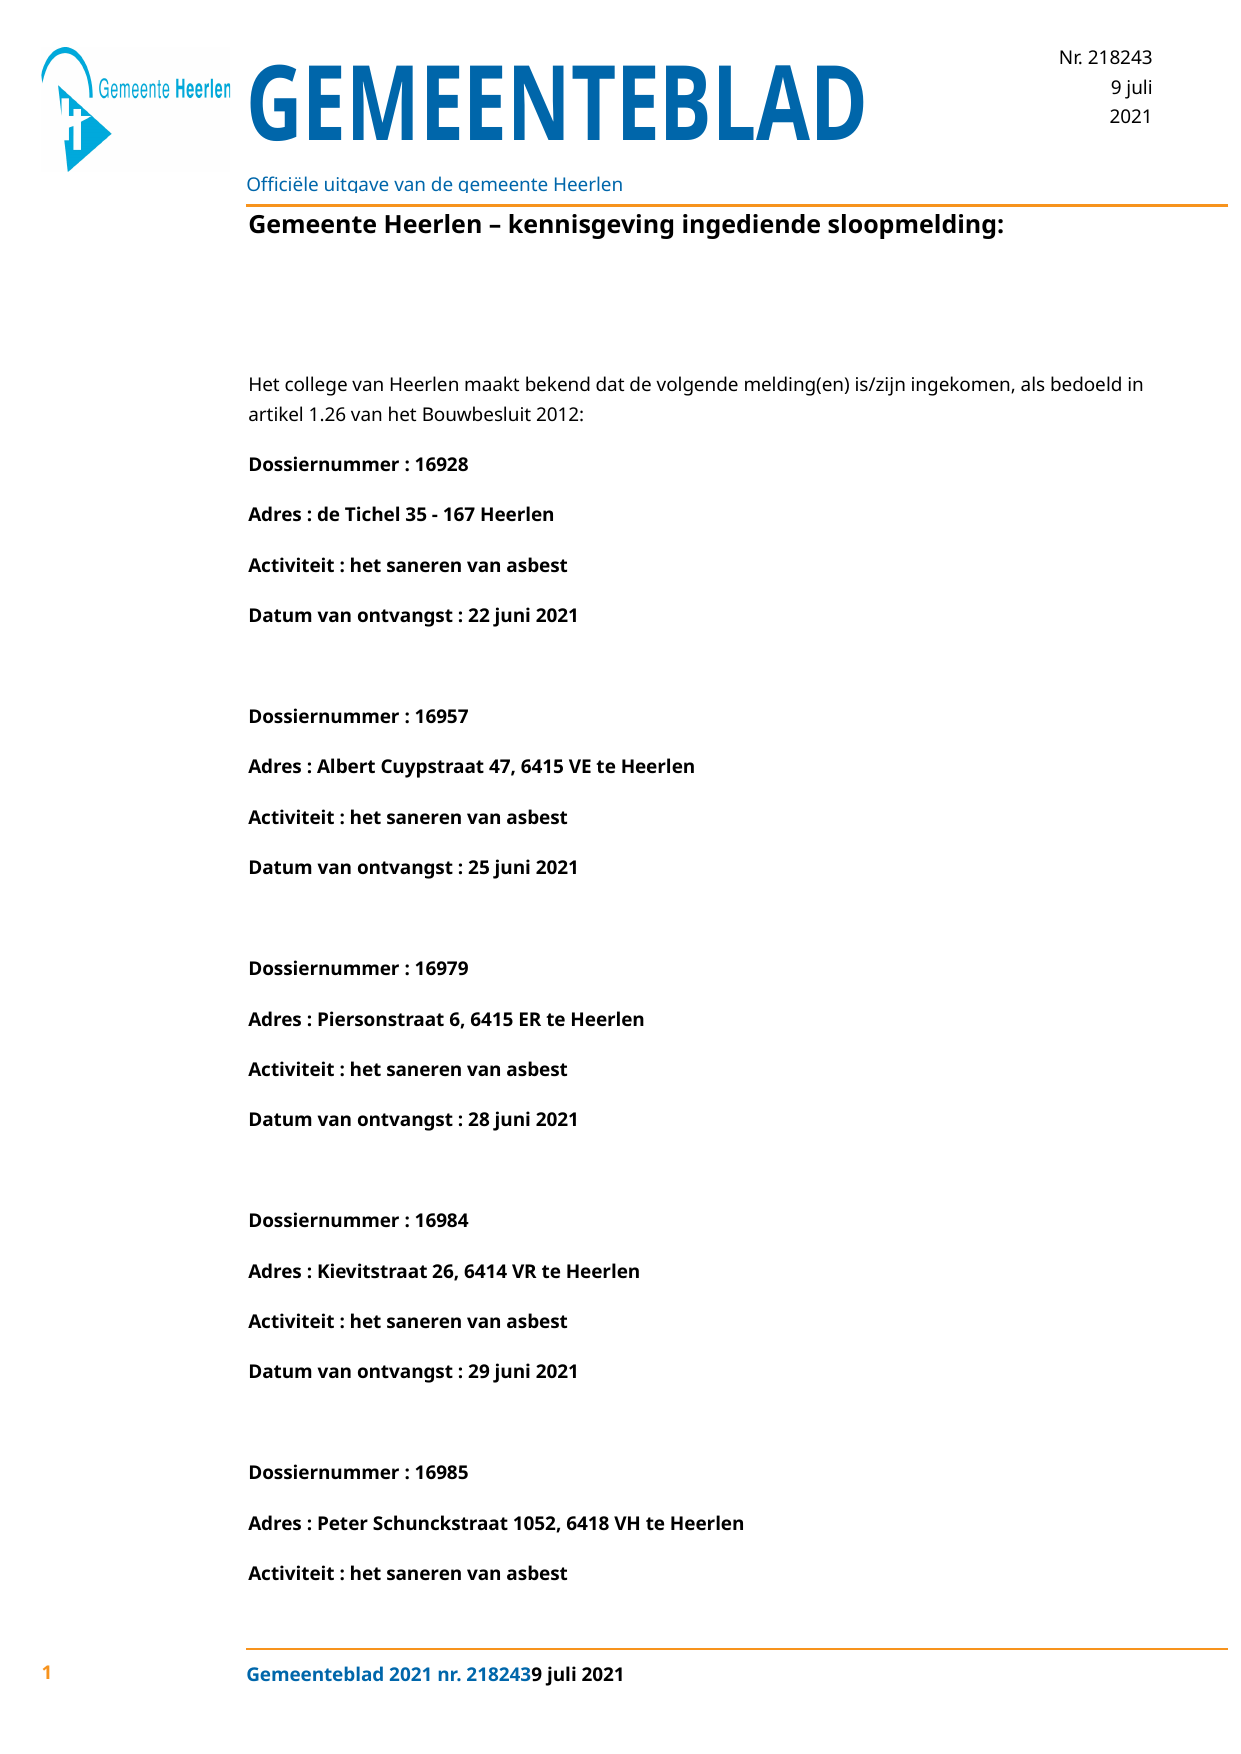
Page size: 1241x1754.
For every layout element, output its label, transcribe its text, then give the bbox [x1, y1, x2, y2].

text Dossiernummer : 16928 [248, 451, 1152, 477]
text Activiteit : het saneren van asbest [248, 804, 1152, 830]
picture [41, 47, 231, 172]
text Datum van ontvangst : 25 juni 2021 [248, 854, 1152, 880]
text Dossiernummer : 16979 [248, 955, 1152, 981]
text Het college van Heerlen maakt bekend dat de volgende melding(en) is/zijn ingekomen, als bedoeld in artikel 1.26 van het Bouwbesluit 2012: [248, 371, 1152, 426]
text Gemeente Heerlen – kennisgeving ingediende sloopmelding: [248, 207, 1152, 241]
text Activiteit : het saneren van asbest [248, 552, 1152, 578]
text Datum van ontvangst : 29 juni 2021 [248, 1359, 1152, 1384]
text Adres : Piersonstraat 6, 6415 ER te Heerlen [248, 1006, 1152, 1031]
text Dossiernummer : 16984 [248, 1207, 1152, 1233]
text Activiteit : het saneren van asbest [248, 1056, 1152, 1082]
text Dossiernummer : 16957 [248, 703, 1152, 729]
text Adres : Peter Schunckstraat 1052, 6418 VH te Heerlen [248, 1510, 1152, 1536]
text Activiteit : het saneren van asbest [248, 1308, 1152, 1334]
text Adres : Kievitstraat 26, 6414 VR te Heerlen [248, 1258, 1152, 1283]
picture [41, 47, 59, 70]
text Datum van ontvangst : 28 juni 2021 [248, 1107, 1152, 1132]
text Adres : de Tichel 35 - 167 Heerlen [248, 502, 1152, 527]
text Datum van ontvangst : 22 juni 2021 [248, 602, 1152, 628]
text Dossiernummer : 16985 [248, 1459, 1152, 1485]
text Activiteit : het saneren van asbest [248, 1560, 1152, 1586]
text Adres : Albert Cuypstraat 47, 6415 VE te Heerlen [248, 754, 1152, 779]
